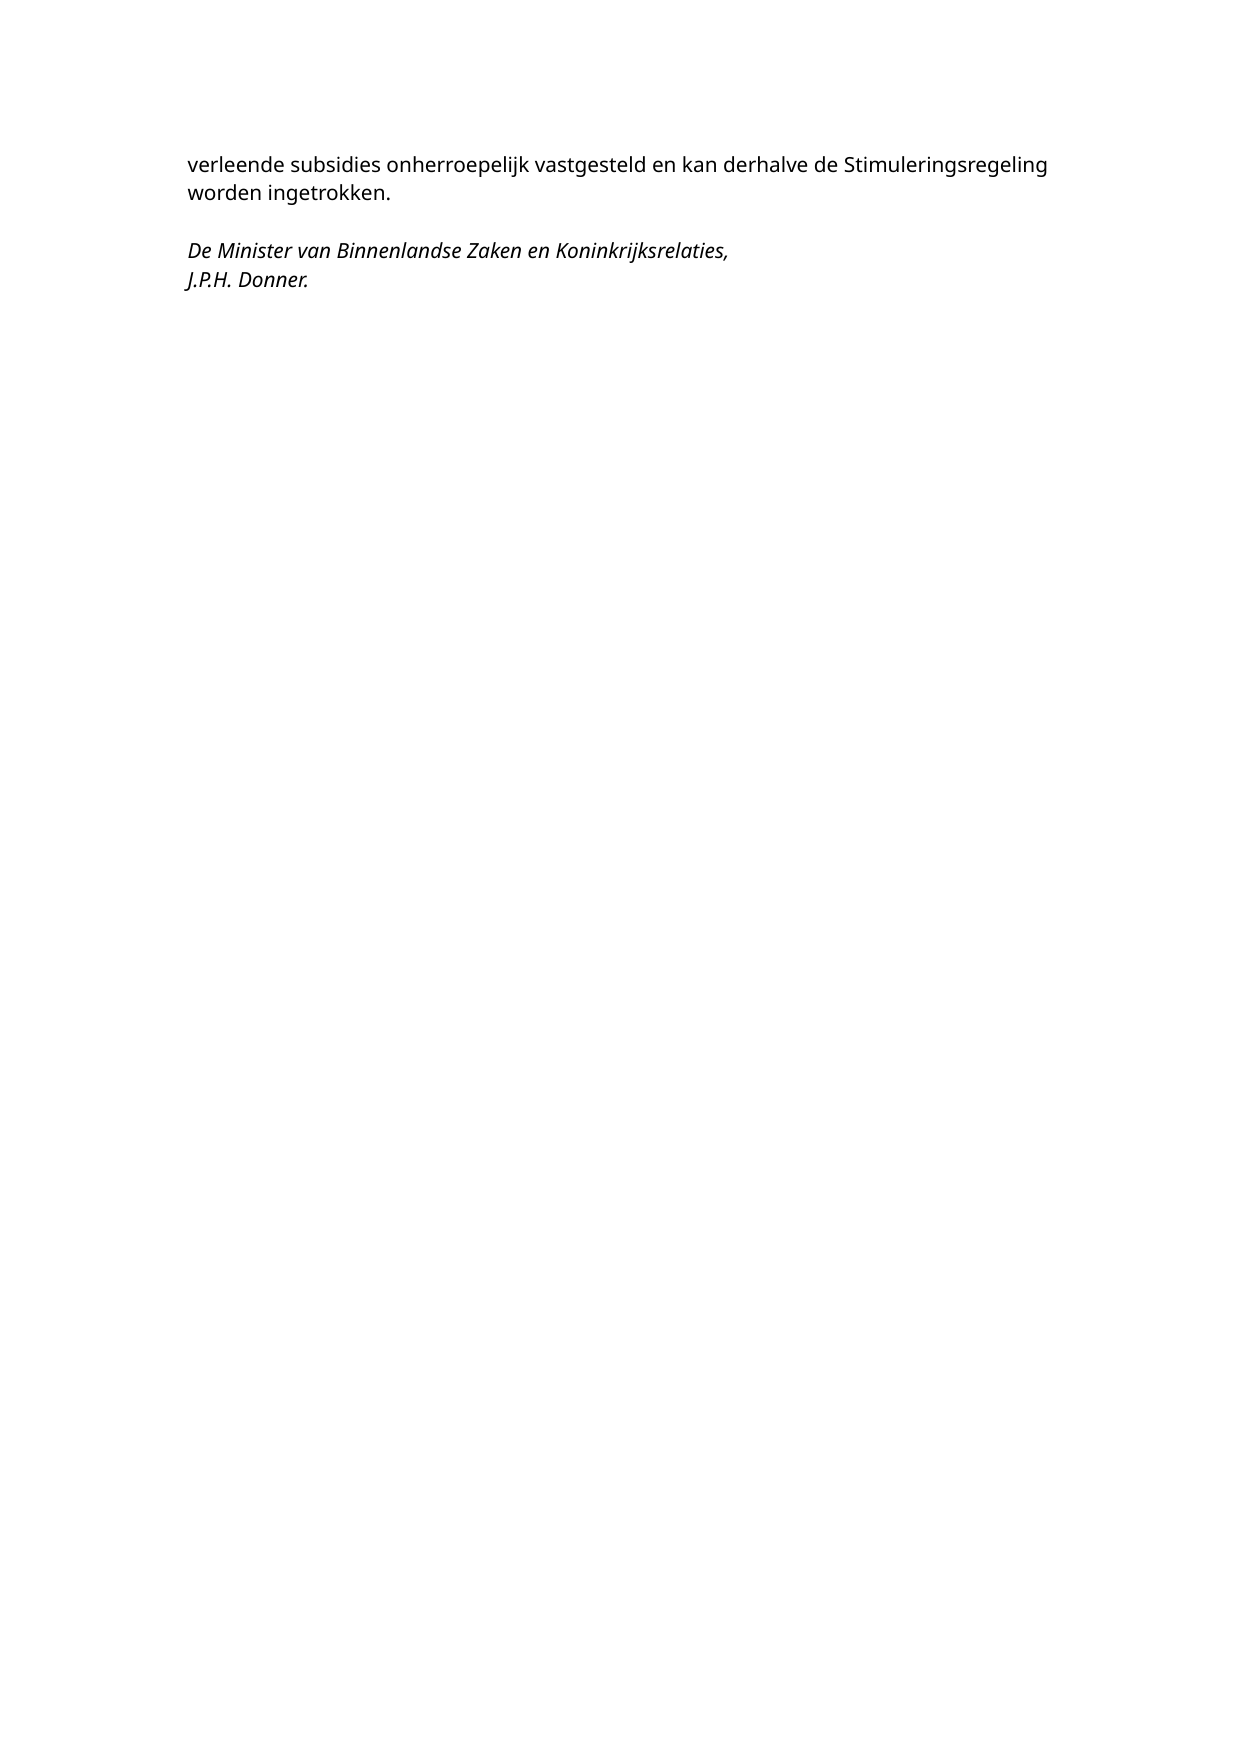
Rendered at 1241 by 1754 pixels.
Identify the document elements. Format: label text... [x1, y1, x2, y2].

text verleende subsidies onherroepelijk vastgesteld en kan derhalve de Stimuleringsregeling worden ingetrokken. [187, 150, 1053, 207]
text J.P.H. Donner. [187, 265, 1053, 293]
text De Minister van Binnenlandse Zaken en Koninkrijksrelaties, [187, 236, 1053, 265]
